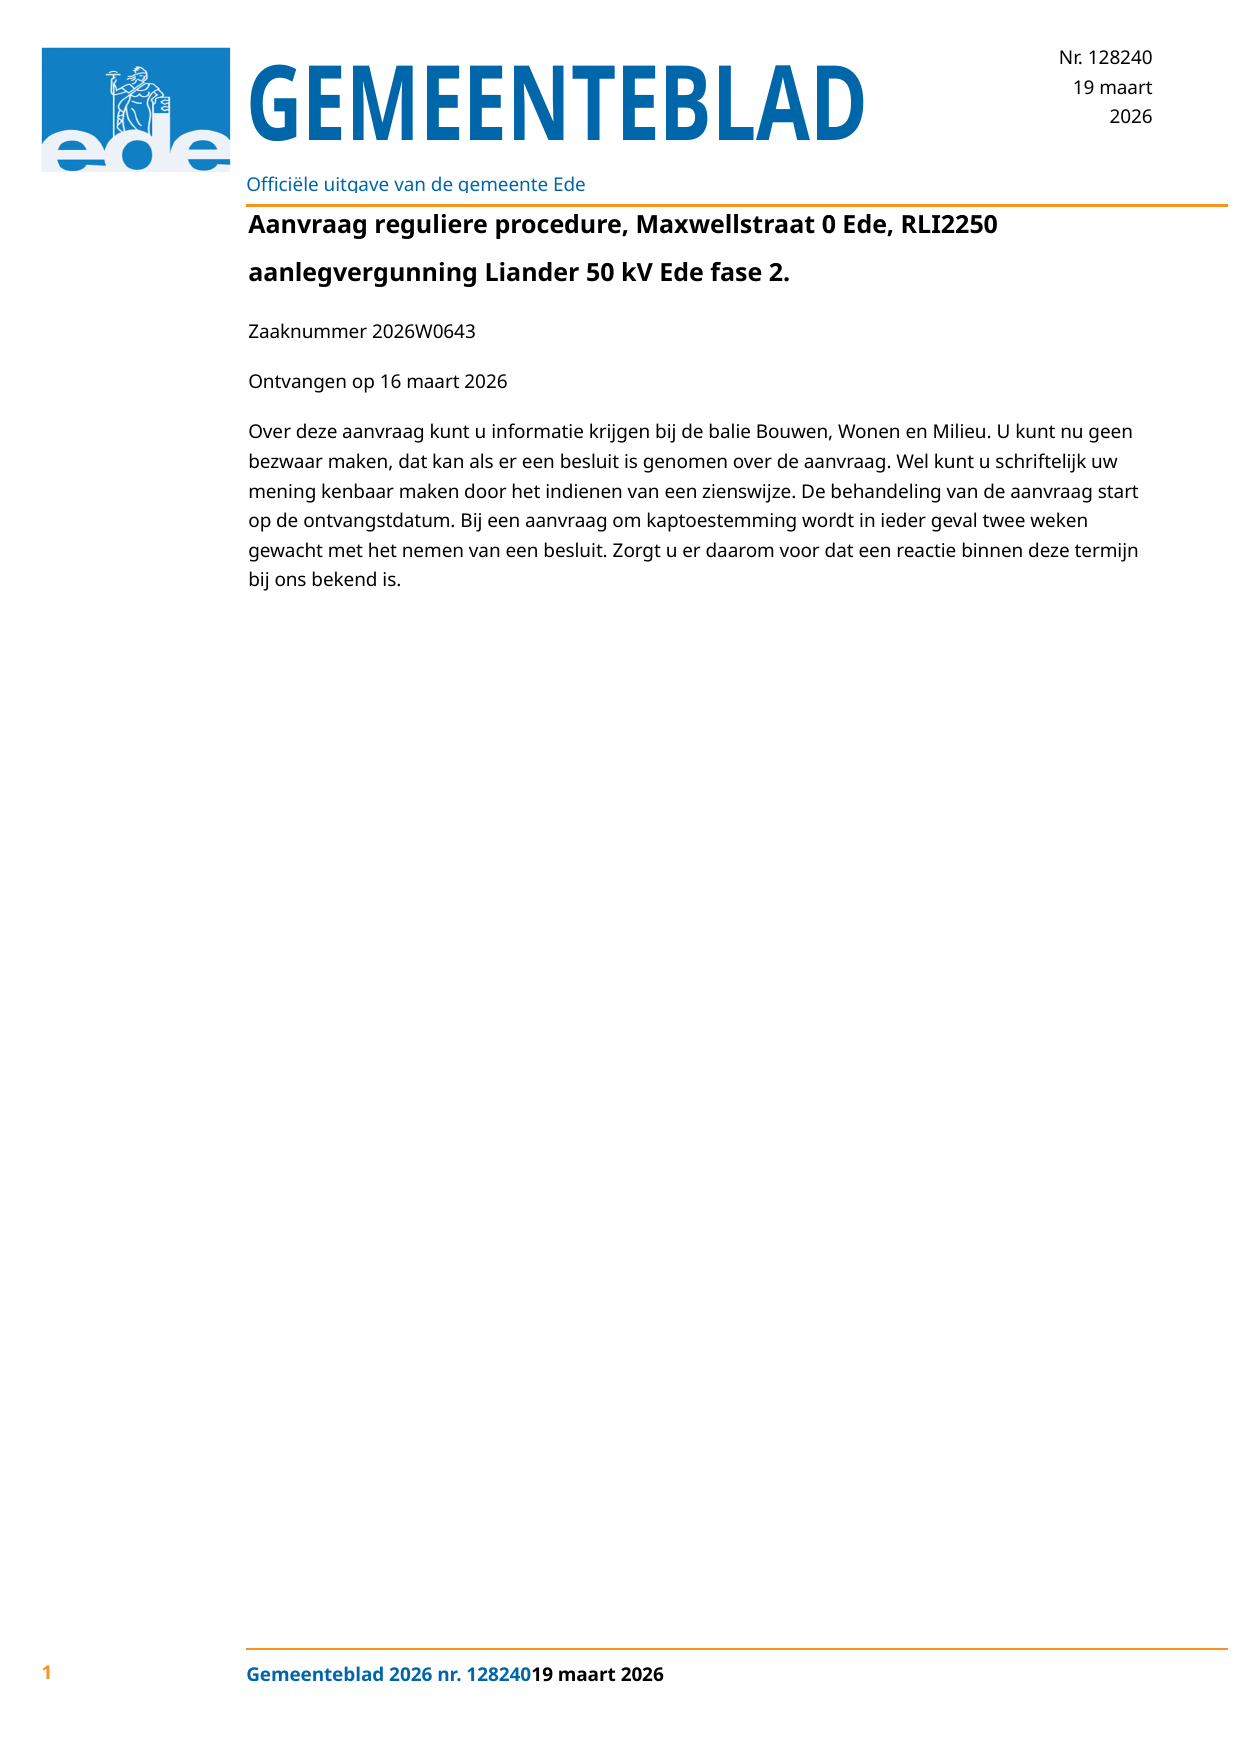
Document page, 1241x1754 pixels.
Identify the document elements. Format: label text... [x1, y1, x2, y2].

text Aanvraag reguliere procedure, Maxwellstraat 0 Ede, RLI2250 aanlegvergunning Liander 50 kV Ede fase 2. [248, 207, 1152, 288]
text Zaaknummer 2026W0643 [248, 318, 1152, 344]
text Ontvangen op 16 maart 2026 [248, 368, 1152, 394]
text Over deze aanvraag kunt u informatie krijgen bij de balie Bouwen, Wonen en Milieu. U kunt nu geen bezwaar maken, dat kan als er een besluit is genomen over de aanvraag. Wel kunt u schriftelijk uw mening kenbaar maken door het indienen van een zienswijze. De behandeling van de aanvraag start op de ontvangstdatum. Bij een aanvraag om kaptoestemming wordt in ieder geval twee weken gewacht met het nemen van een besluit. Zorgt u er daarom voor dat een reactie binnen deze termijn bij ons bekend is. [248, 419, 1152, 592]
picture [41, 47, 231, 172]
